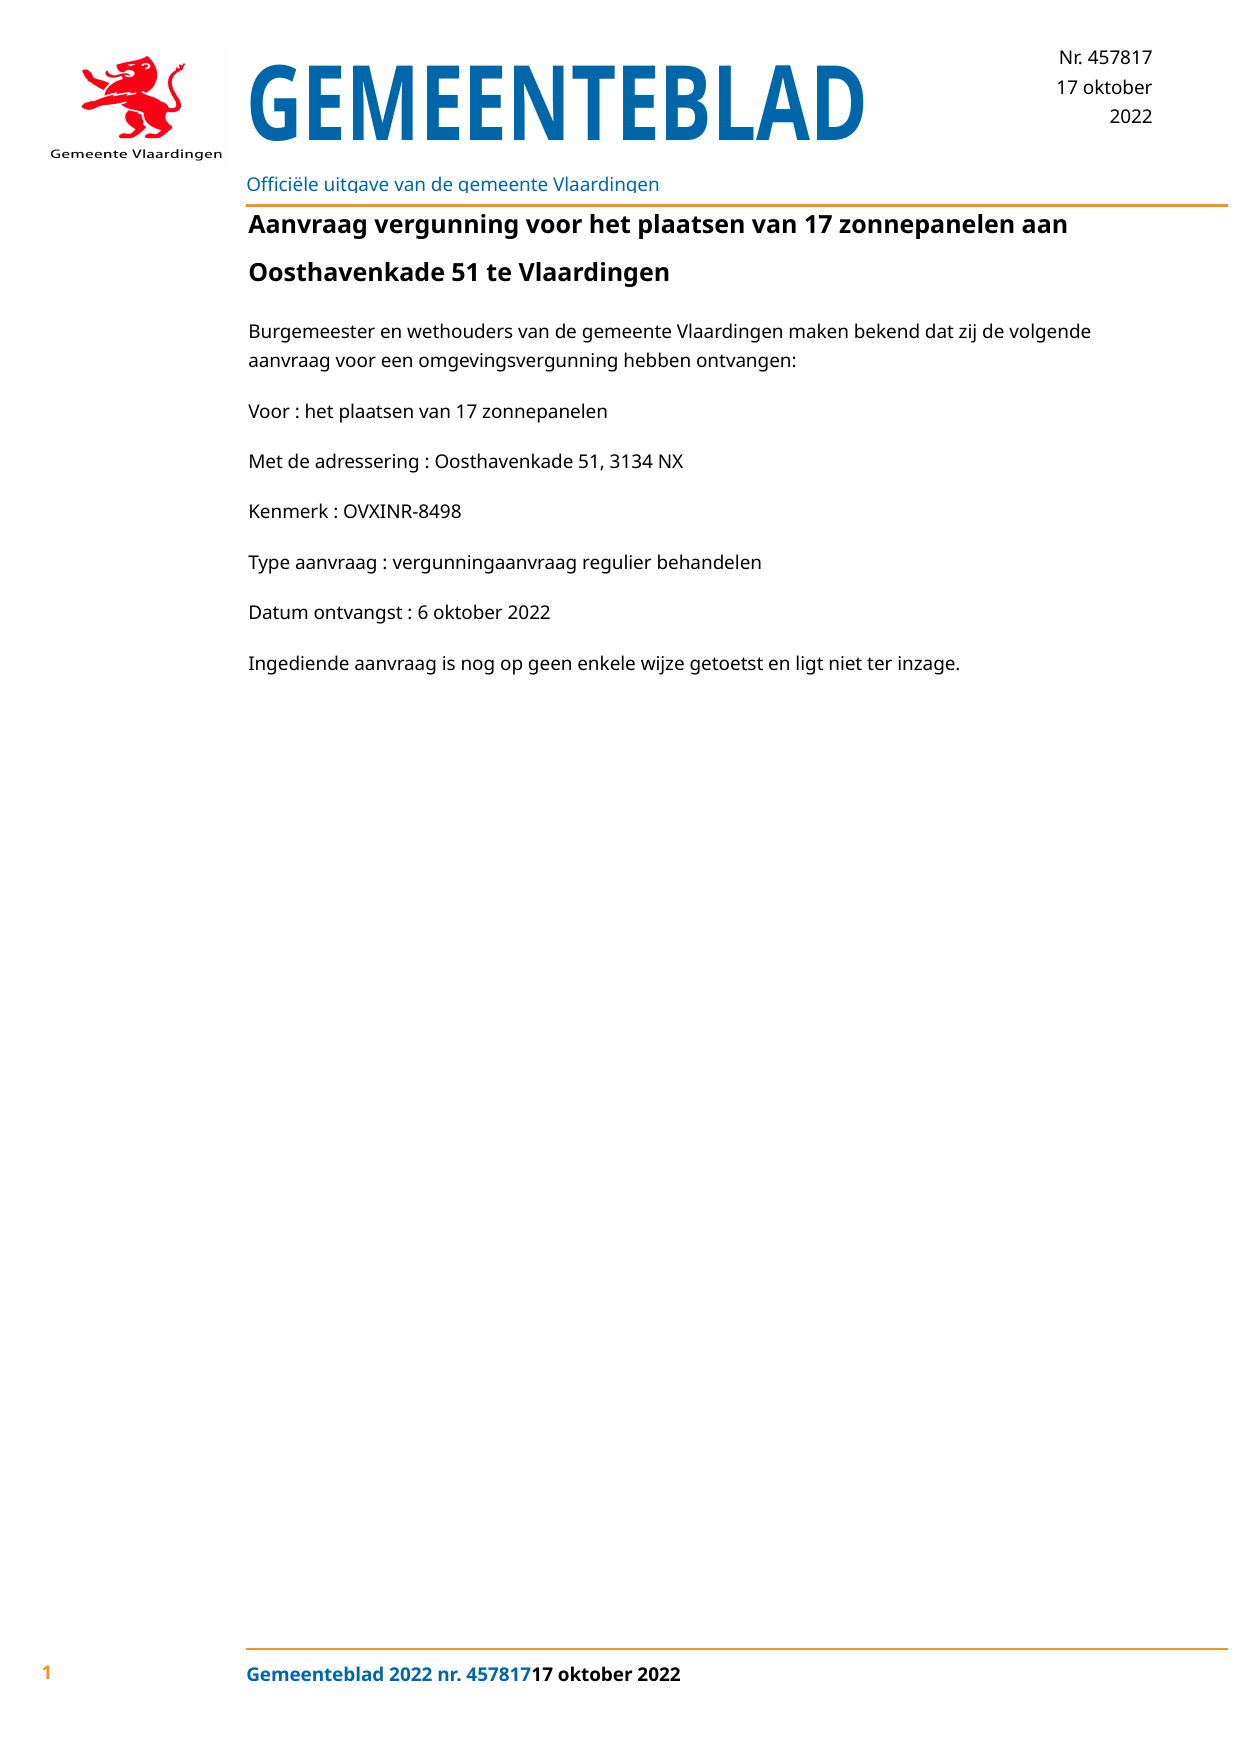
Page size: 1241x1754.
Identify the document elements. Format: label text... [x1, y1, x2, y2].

text Met de adressering : Oosthavenkade 51, 3134 NX [248, 448, 1152, 474]
text Datum ontvangst : 6 oktober 2022 [248, 599, 1152, 625]
text Voor : het plaatsen van 17 zonnepanelen [248, 398, 1152, 424]
text Type aanvraag : vergunningaanvraag regulier behandelen [248, 549, 1152, 575]
text Kenmerk : OVXINR-8498 [248, 499, 1152, 524]
picture [41, 47, 231, 172]
text Aanvraag vergunning voor het plaatsen van 17 zonnepanelen aan Oosthavenkade 51 te Vlaardingen [248, 207, 1152, 288]
text Ingediende aanvraag is nog op geen enkele wijze getoetst en ligt niet ter inzage. [248, 650, 1152, 676]
text Burgemeester en wethouders van de gemeente Vlaardingen maken bekend dat zij de volgende aanvraag voor een omgevingsvergunning hebben ontvangen: [248, 318, 1152, 373]
